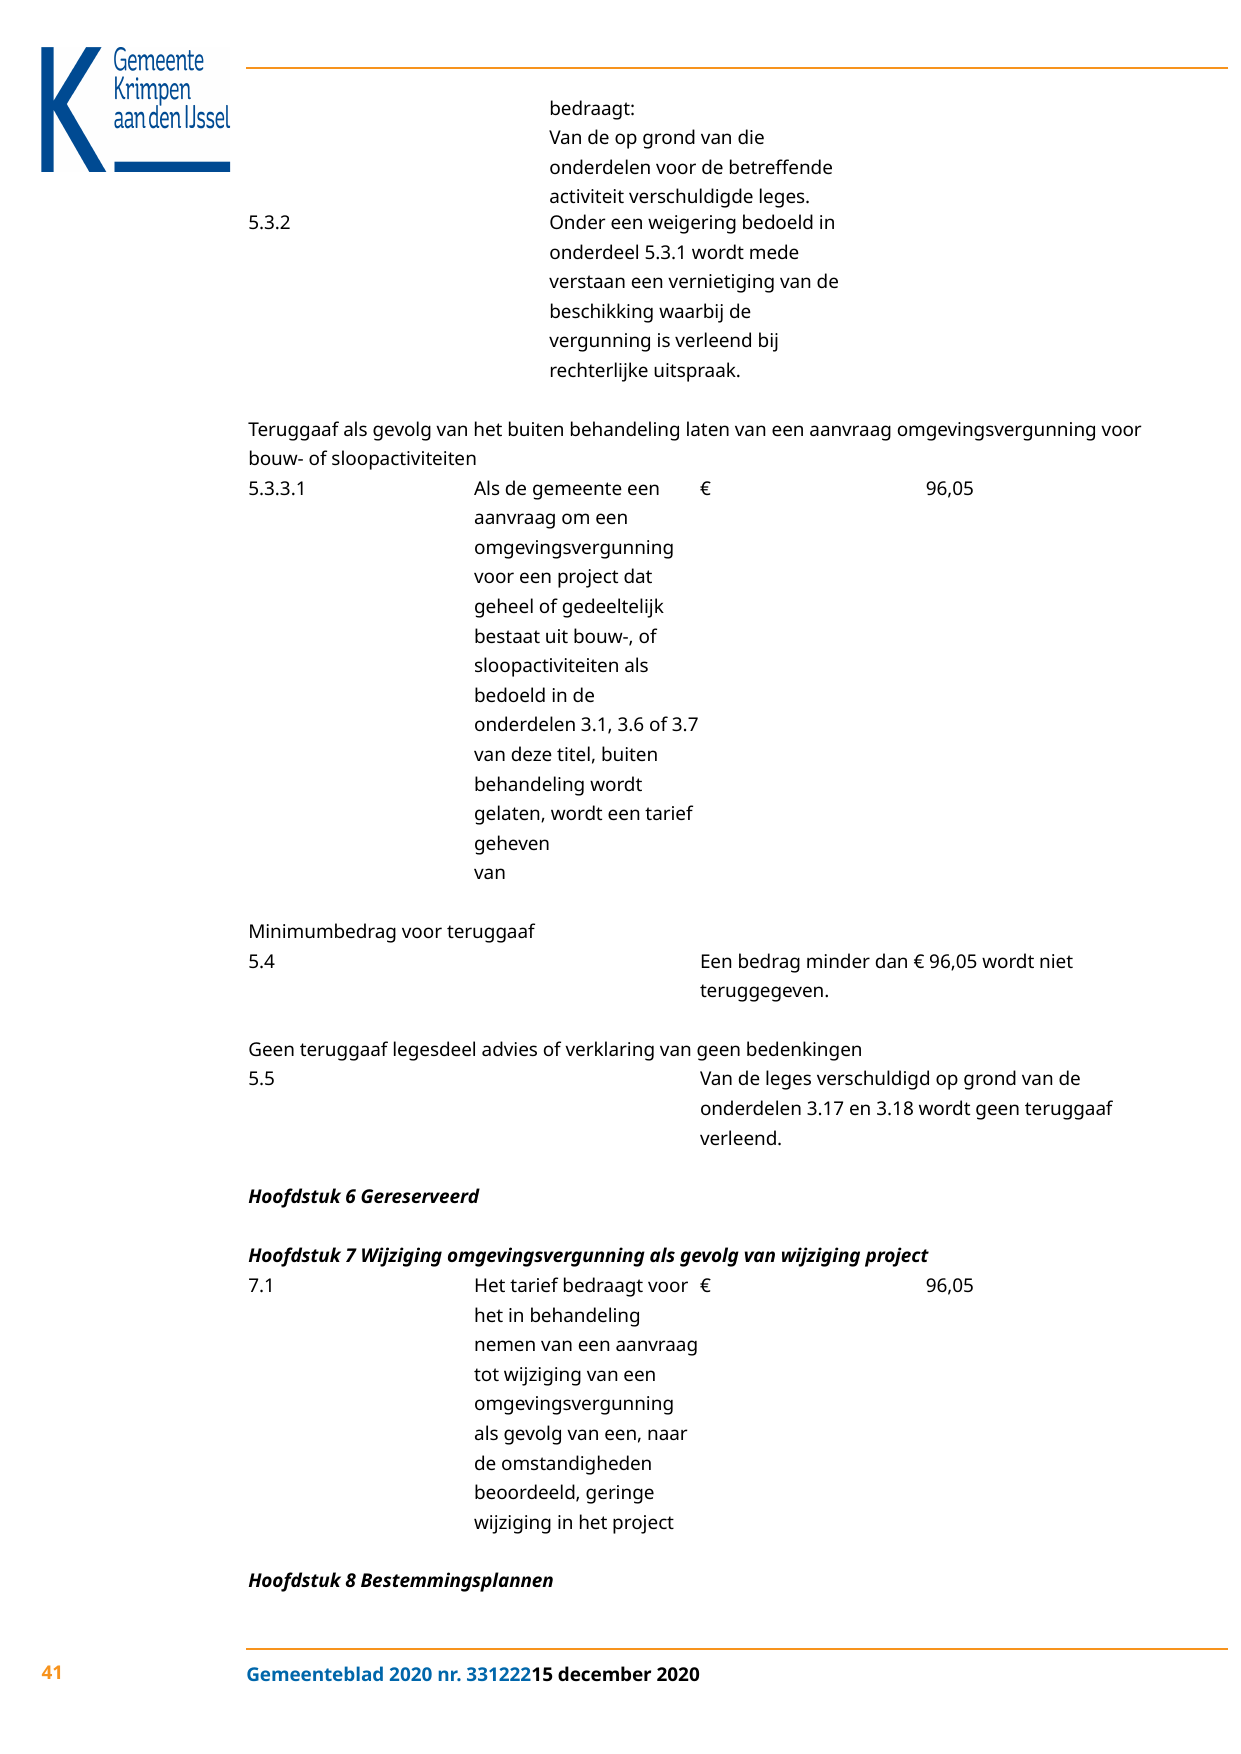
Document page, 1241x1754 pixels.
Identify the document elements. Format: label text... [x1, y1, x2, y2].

table_header [248, 95, 549, 209]
text Minimumbedrag voor teruggaaf [248, 918, 1152, 944]
table_header 5.3.3.1 [248, 475, 474, 885]
table_cell [850, 209, 1152, 383]
text Teruggaaf als gevolg van het buiten behandeling laten van een aanvraag omgevingsvergunning voor bouw- of sloopactiviteiten [248, 416, 1152, 471]
table_cell 5.3.2 [248, 209, 549, 383]
table_header 96,05 [926, 1272, 1152, 1534]
text Hoofdstuk 6 Gereserveerd [248, 1183, 1152, 1209]
table_header € [700, 1272, 926, 1534]
table_header [850, 95, 1152, 209]
table_header € [700, 475, 926, 885]
picture [41, 47, 231, 172]
table_cell Onder een weigering bedoeld in onderdeel 5.3.1 wordt mede verstaan een vernietiging van de beschikking waarbij de vergunning is verleend bij rechterlijke uitspraak. [549, 209, 850, 383]
text Hoofdstuk 8 Bestemmingsplannen [248, 1567, 1152, 1593]
table_header Als de gemeente een aanvraag om een omgevingsvergunning voor een project dat geheel of gedeeltelijk bestaat uit bouw-, of sloopactiviteiten als bedoeld in de onderdelen 3.1, 3.6 of 3.7 van deze titel, buiten behandeling wordt gelaten, wordt een tarief geheven van [474, 475, 700, 885]
table_header 96,05 [926, 475, 1152, 885]
table_header 7.1 [248, 1272, 474, 1534]
table_header Het tarief bedraagt voor het in behandeling nemen van een aanvraag tot wijziging van een omgevingsvergunning als gevolg van een, naar de omstandigheden beoordeeld, geringe wijziging in het project [474, 1272, 700, 1534]
text Geen teruggaaf legesdeel advies of verklaring van geen bedenkingen [248, 1036, 1152, 1062]
table_header Van de leges verschuldigd op grond van de onderdelen 3.17 en 3.18 wordt geen teruggaaf verleend. [700, 1066, 1152, 1151]
table_header 5.4 [248, 948, 700, 1003]
table_header bedraagt: Van de op grond van die onderdelen voor de betreffende activiteit verschuldigde leges. [549, 95, 850, 209]
table_header Een bedrag minder dan € 96,05 wordt niet teruggegeven. [700, 948, 1152, 1003]
text Hoofdstuk 7 Wijziging omgevingsvergunning als gevolg van wijziging project [248, 1242, 1152, 1268]
table_header 5.5 [248, 1066, 700, 1151]
